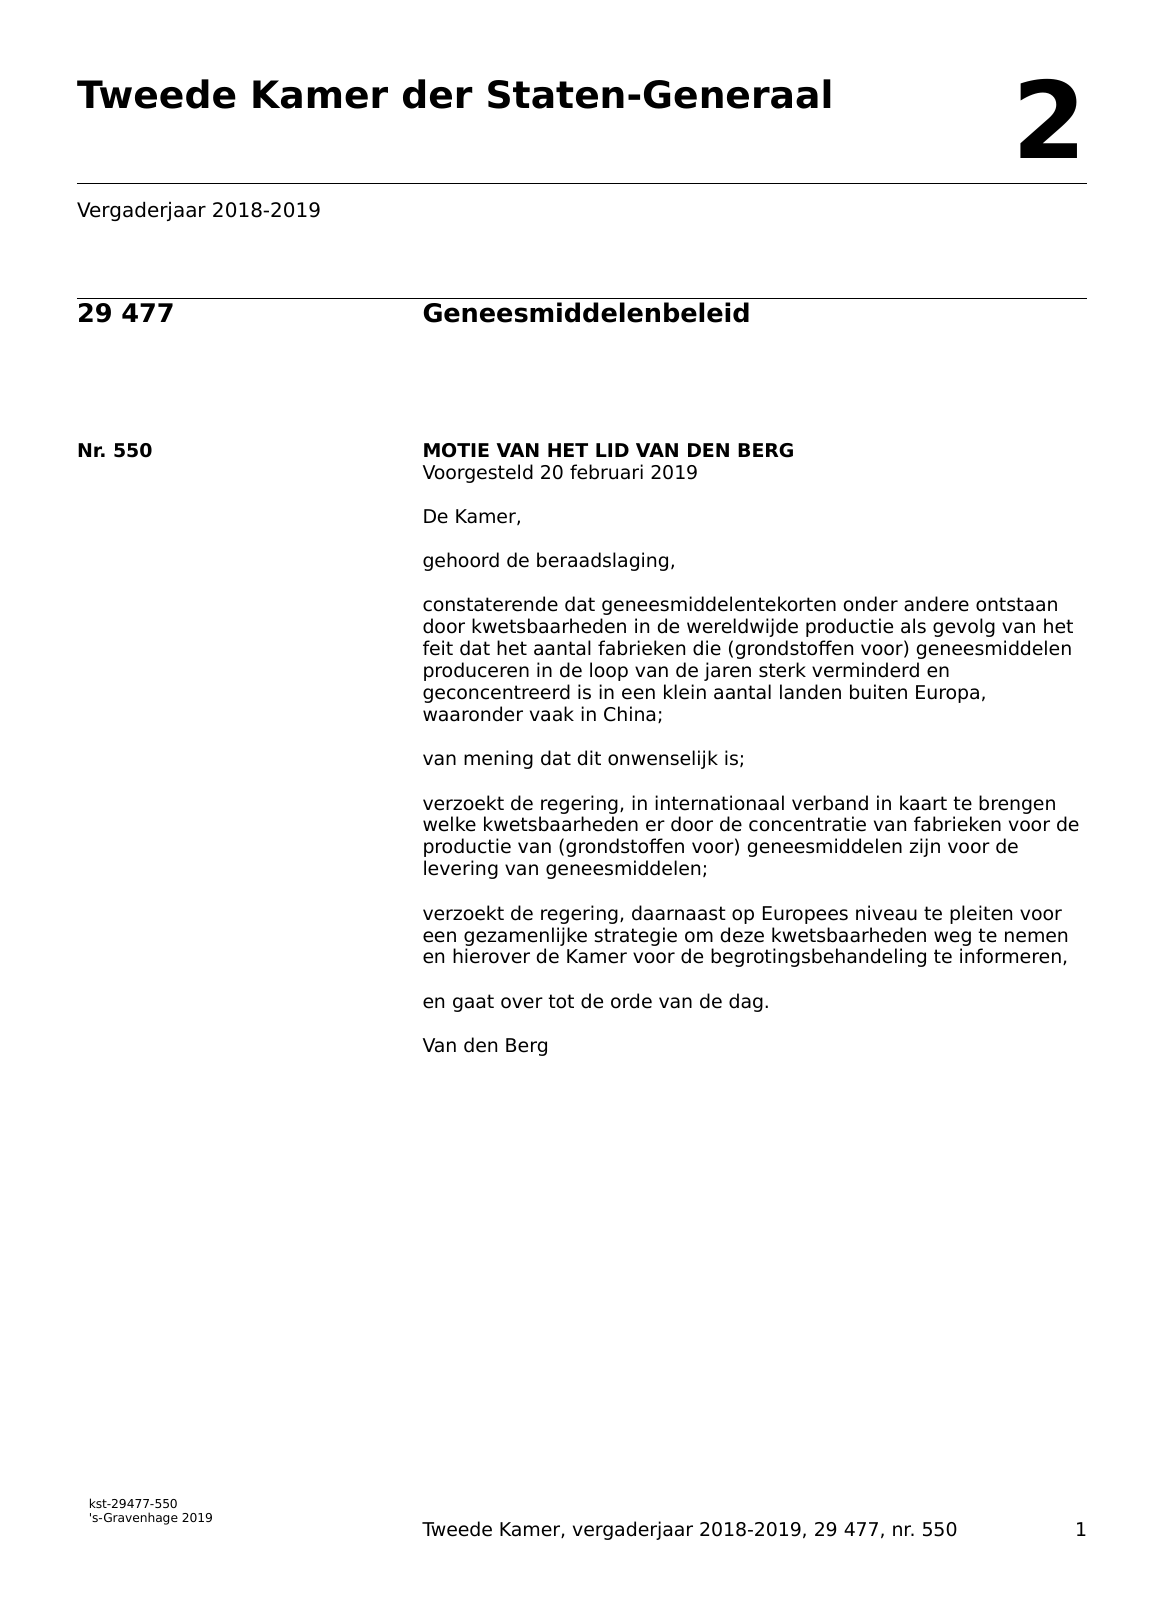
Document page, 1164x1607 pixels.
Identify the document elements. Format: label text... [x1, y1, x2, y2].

text gehoord de beraadslaging, [422, 550, 1087, 572]
text verzoekt de regering, in internationaal verband in kaart te brengen welke kwetsbaarheden er door de concentratie van fabrieken voor de productie van (grondstoffen voor) geneesmiddelen zijn voor de levering van geneesmiddelen; [422, 792, 1087, 880]
text verzoekt de regering, daarnaast op Europees niveau te pleiten voor een gezamenlijke strategie om deze kwetsbaarheden weg te nemen en hierover de Kamer voor de begrotingsbehandeling te informeren, [422, 902, 1087, 968]
text en gaat over tot de orde van de dag. [422, 991, 1087, 1013]
subtitle Nr. 550 MOTIE VAN HET LID VAN DEN BERG [77, 440, 1087, 462]
text kst-29477-550 [88, 1497, 323, 1511]
text constaterende dat geneesmiddelentekorten onder andere ontstaan door kwetsbaarheden in de wereldwijde productie als gevolg van het feit dat het aantal fabrieken die (grondstoffen voor) geneesmiddelen produceren in de loop van de jaren sterk verminderd en geconcentreerd is in een klein aantal landen buiten Europa, waaronder vaak in China; [422, 594, 1087, 726]
text Voorgesteld 20 februari 2019 [422, 462, 1087, 484]
table_cell Vergaderjaar 2018-2019 [77, 184, 1087, 298]
subtitle 29 477 Geneesmiddelenbeleid [77, 299, 1087, 329]
text 's-Gravenhage 2019 [88, 1511, 323, 1525]
text De Kamer, [422, 506, 1087, 528]
text van mening dat dit onwenselijk is; [422, 748, 1087, 770]
table_header 2 [886, 59, 1087, 183]
table_header Tweede Kamer der Staten-Generaal [77, 59, 886, 183]
text Van den Berg [422, 1035, 1087, 1057]
